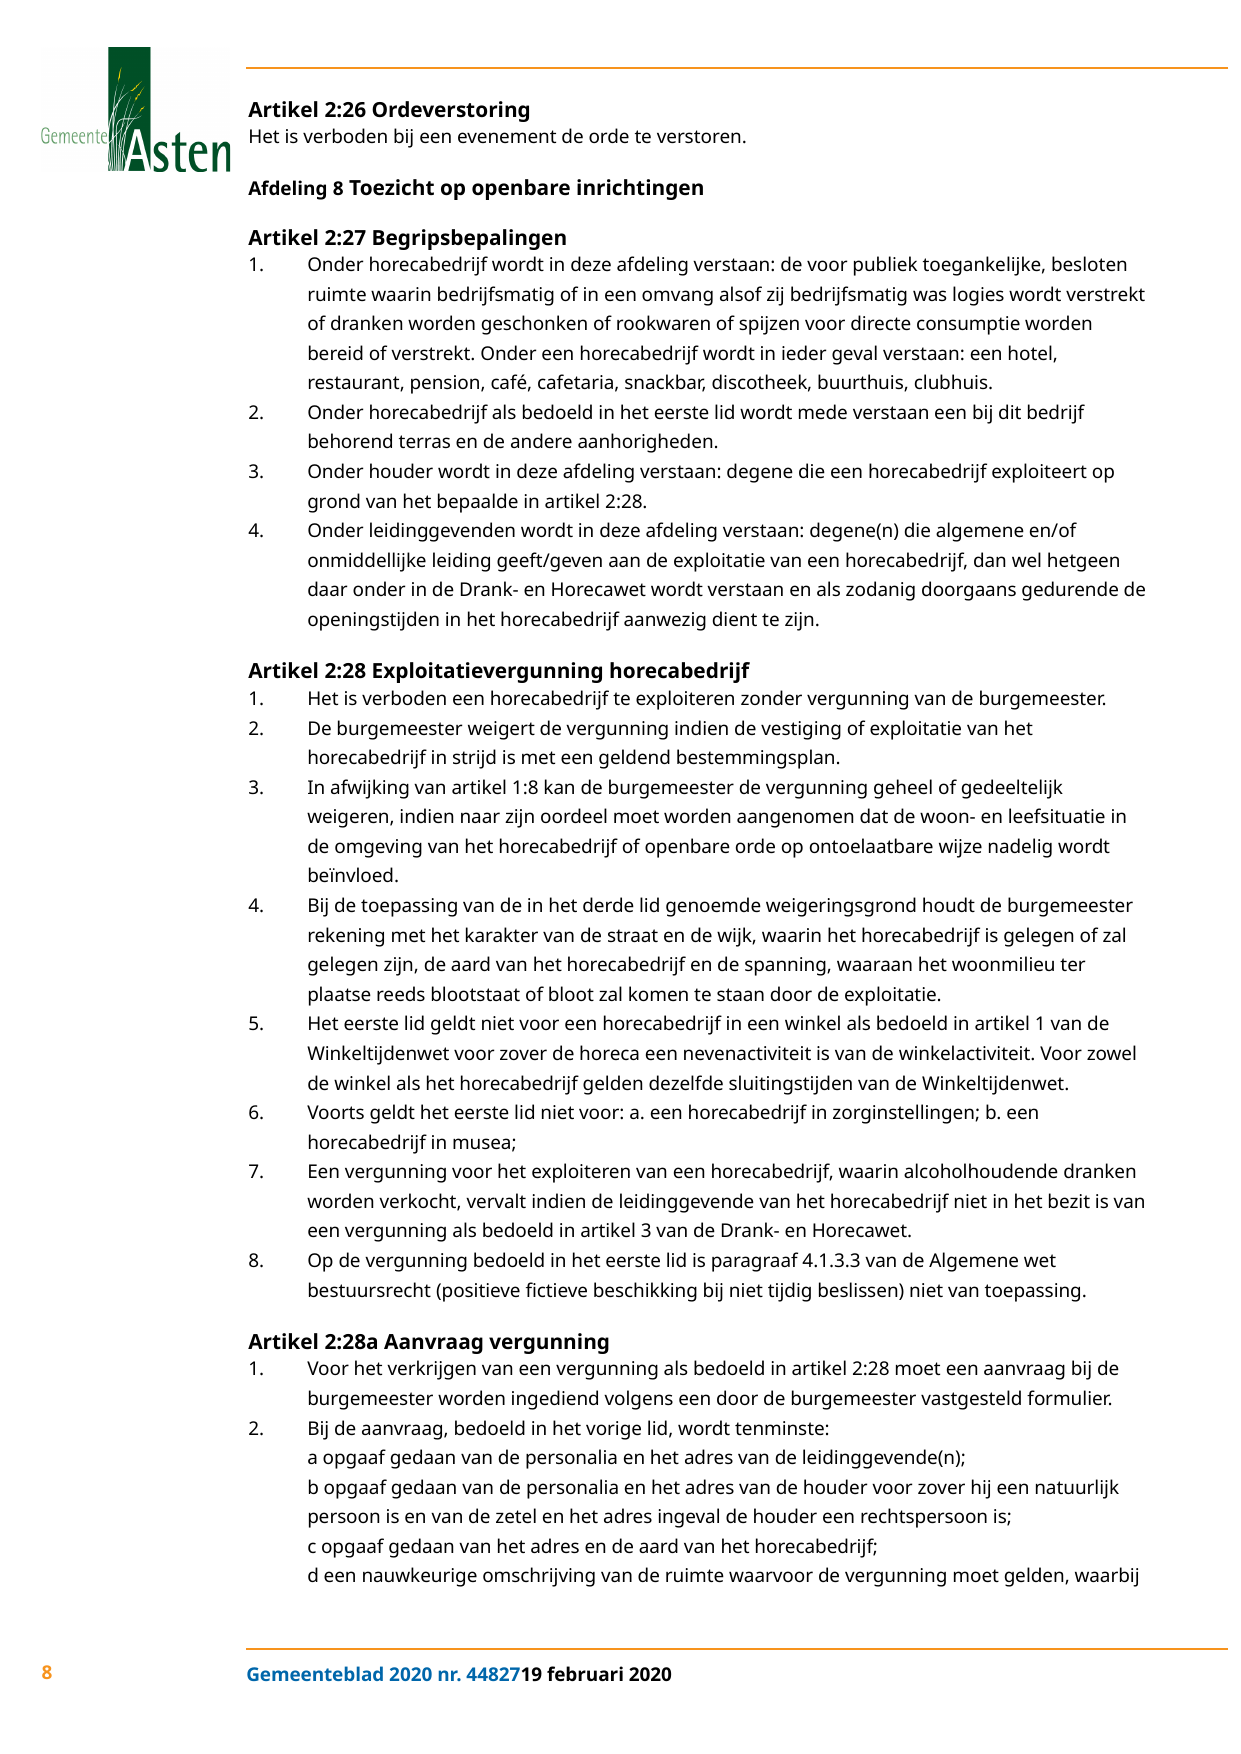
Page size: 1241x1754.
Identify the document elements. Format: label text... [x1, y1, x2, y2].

text Het is verboden bij een evenement de orde te verstoren. [248, 123, 1152, 149]
list Op de vergunning bedoeld in het eerste lid is paragraaf 4.1.3.3 van de Algemene wet bestuursrecht (positieve fictieve beschikking bij niet tijdig beslissen) niet van toepassing. [248, 1247, 1152, 1302]
picture [41, 47, 231, 172]
list Onder horecabedrijf wordt in deze afdeling verstaan: de voor publiek toegankelijke, besloten ruimte waarin bedrijfsmatig of in een omvang alsof zij bedrijfsmatig was logies wordt verstrekt of dranken worden geschonken of rookwaren of spijzen voor directe consumptie worden bereid of verstrekt. Onder een horecabedrijf wordt in ieder geval verstaan: een hotel, restaurant, pension, café, cafetaria, snackbar, discotheek, buurthuis, clubhuis. [248, 251, 1152, 395]
list Het is verboden een horecabedrijf te exploiteren zonder vergunning van de burgemeester. [248, 685, 1152, 711]
text Afdeling 8 Toezicht op openbare inrichtingen [248, 173, 1152, 202]
text Artikel 2:28 Exploitatievergunning horecabedrijf [248, 657, 1152, 685]
list Het eerste lid geldt niet voor een horecabedrijf in een winkel als bedoeld in artikel 1 van de Winkeltijdenwet voor zover de horeca een nevenactiviteit is van de winkelactiviteit. Voor zowel de winkel als het horecabedrijf gelden dezelfde sluitingstijden van de Winkeltijdenwet. [248, 1011, 1152, 1095]
list Een vergunning voor het exploiteren van een horecabedrijf, waarin alcoholhoudende dranken worden verkocht, vervalt indien de leidinggevende van het horecabedrijf niet in het bezit is van een vergunning als bedoeld in artikel 3 van de Drank- en Horecawet. [248, 1158, 1152, 1243]
list a opgaaf gedaan van de personalia en het adres van de leidinggevende(n); [248, 1444, 1152, 1470]
text Artikel 2:27 Begripsbepalingen [248, 223, 1152, 251]
list b opgaaf gedaan van de personalia en het adres van de houder voor zover hij een natuurlijk persoon is en van de zetel en het adres ingeval de houder een rechtspersoon is; [248, 1474, 1152, 1529]
list Voor het verkrijgen van een vergunning als bedoeld in artikel 2:28 moet een aanvraag bij de burgemeester worden ingediend volgens een door de burgemeester vastgesteld formulier. [248, 1356, 1152, 1411]
list Onder leidinggevenden wordt in deze afdeling verstaan: degene(n) die algemene en/of onmiddellijke leiding geeft/geven aan de exploitatie van een horecabedrijf, dan wel hetgeen daar onder in de Drank- en Horecawet wordt verstaan en als zodanig doorgaans gedurende de openingstijden in het horecabedrijf aanwezig dient te zijn. [248, 517, 1152, 632]
text Artikel 2:28a Aanvraag vergunning [248, 1327, 1152, 1356]
list Onder horecabedrijf als bedoeld in het eerste lid wordt mede verstaan een bij dit bedrijf behorend terras en de andere aanhorigheden. [248, 399, 1152, 454]
list In afwijking van artikel 1:8 kan de burgemeester de vergunning geheel of gedeeltelijk weigeren, indien naar zijn oordeel moet worden aangenomen dat de woon- en leefsituatie in de omgeving van het horecabedrijf of openbare orde op ontoelaatbare wijze nadelig wordt beïnvloed. [248, 774, 1152, 888]
list c opgaaf gedaan van het adres en de aard van het horecabedrijf; [248, 1533, 1152, 1559]
list d een nauwkeurige omschrijving van de ruimte waarvoor de vergunning moet gelden, waarbij [248, 1563, 1152, 1588]
text Artikel 2:26 Ordeverstoring [248, 95, 1152, 123]
list Voorts geldt het eerste lid niet voor: a. een horecabedrijf in zorginstellingen; b. een horecabedrijf in musea; [248, 1099, 1152, 1154]
list Onder houder wordt in deze afdeling verstaan: degene die een horecabedrijf exploiteert op grond van het bepaalde in artikel 2:28. [248, 458, 1152, 514]
list Bij de aanvraag, bedoeld in het vorige lid, wordt tenminste: [248, 1415, 1152, 1441]
list De burgemeester weigert de vergunning indien de vestiging of exploitatie van het horecabedrijf in strijd is met een geldend bestemmingsplan. [248, 715, 1152, 770]
list Bij de toepassing van de in het derde lid genoemde weigeringsgrond houdt de burgemeester rekening met het karakter van de straat en de wijk, waarin het horecabedrijf is gelegen of zal gelegen zijn, de aard van het horecabedrijf en de spanning, waaraan het woonmilieu ter plaatse reeds blootstaat of bloot zal komen te staan door de exploitatie. [248, 892, 1152, 1007]
